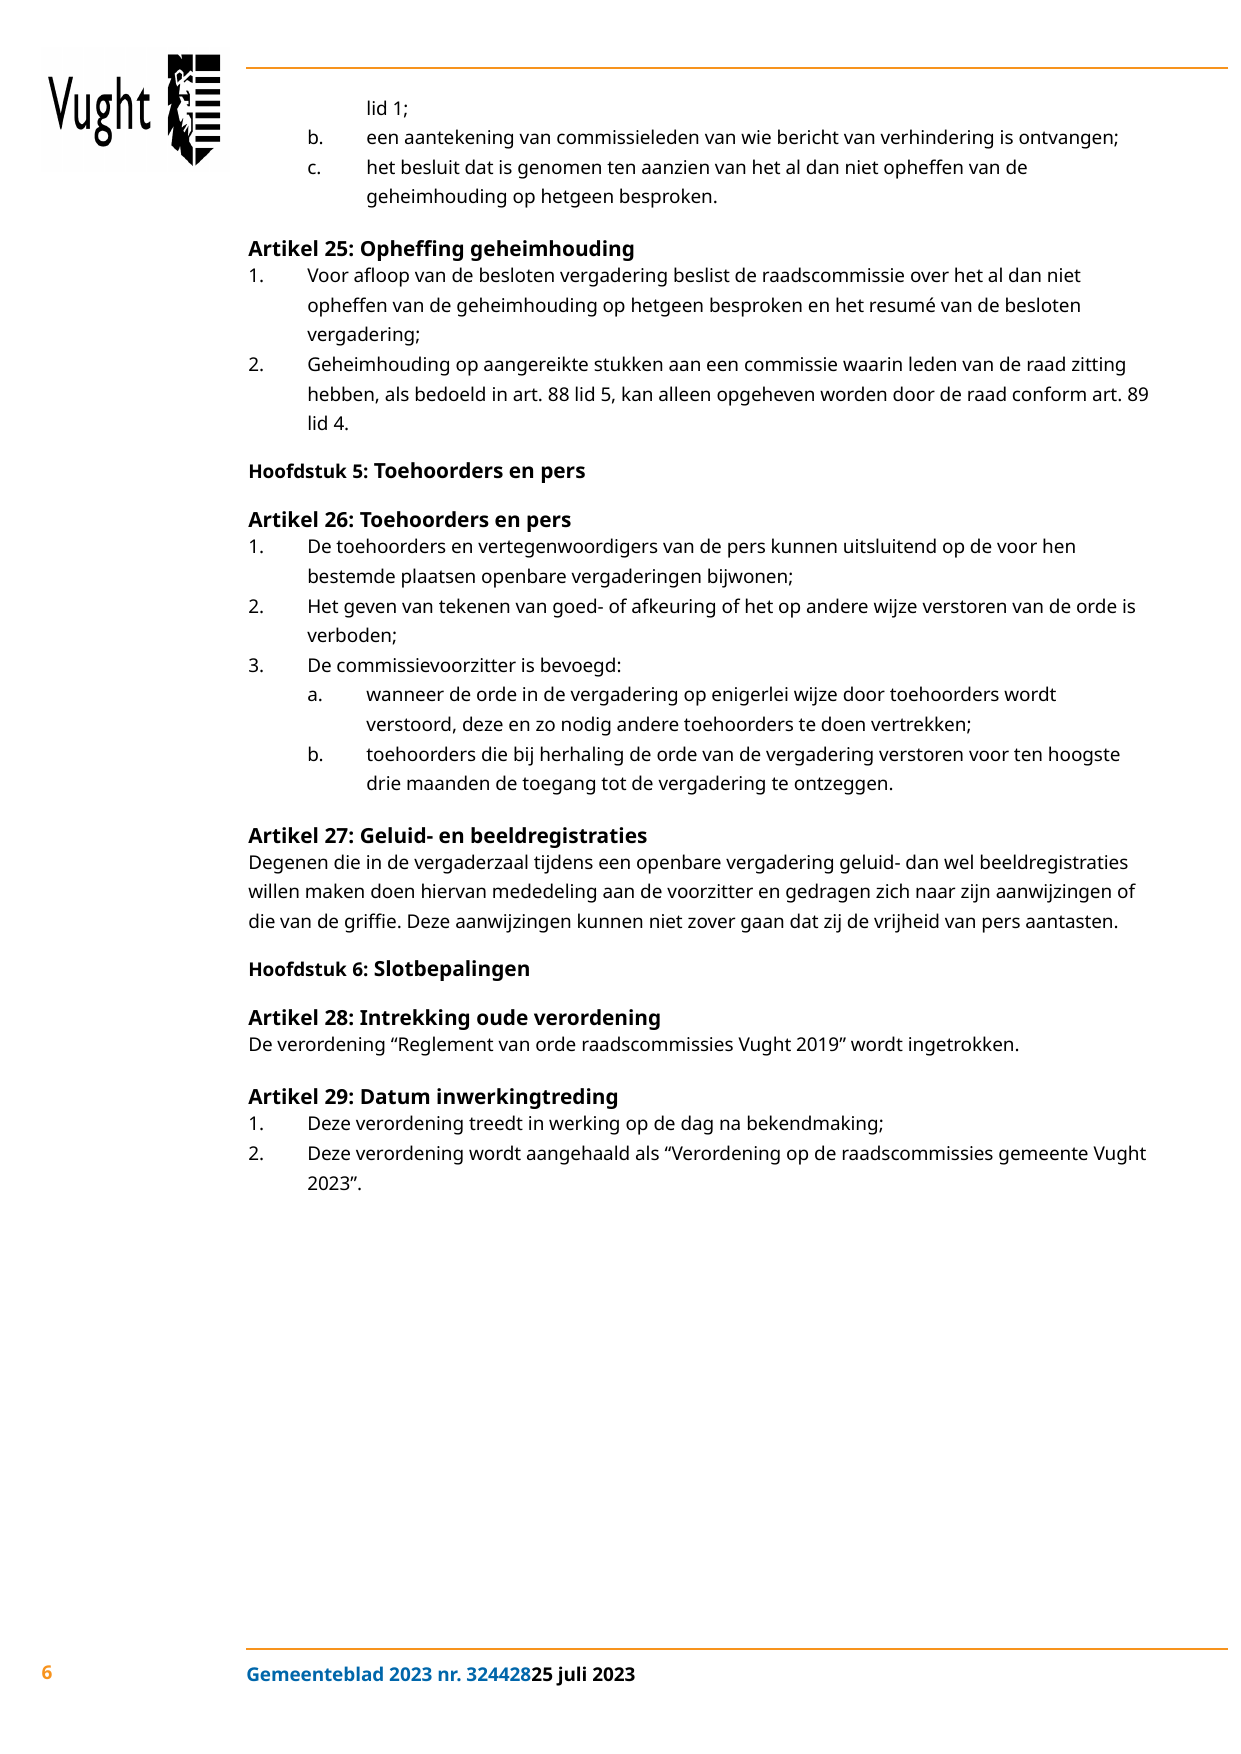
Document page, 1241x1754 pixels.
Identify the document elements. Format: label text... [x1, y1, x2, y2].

list een aantekening van commissieleden van wie bericht van verhindering is ontvangen; [307, 124, 1152, 150]
list wanneer de orde in de vergadering op enigerlei wijze door toehoorders wordt verstoord, deze en zo nodig andere toehoorders te doen vertrekken; [307, 682, 1152, 737]
text Hoofdstuk 6: Slotbepalingen [248, 954, 1152, 982]
list Het geven van tekenen van goed- of afkeuring of het op andere wijze verstoren van de orde is verboden; [248, 593, 1152, 648]
list Voor afloop van de besloten vergadering beslist de raadscommissie over het al dan niet opheffen van de geheimhouding op hetgeen besproken en het resumé van de besloten vergadering; [248, 262, 1152, 347]
list De toehoorders en vertegenwoordigers van de pers kunnen uitsluitend op de voor hen bestemde plaatsen openbare vergaderingen bijwonen; [248, 534, 1152, 589]
text De verordening “Reglement van orde raadscommissies Vught 2019” wordt ingetrokken. [248, 1032, 1152, 1057]
text Degenen die in de vergaderzaal tijdens een openbare vergadering geluid- dan wel beeldregistraties willen maken doen hiervan mededeling aan de voorzitter en gedragen zich naar zijn aanwijzingen of die van de griffie. Deze aanwijzingen kunnen niet zover gaan dat zij de vrijheid van pers aantasten. [248, 849, 1152, 934]
text Hoofdstuk 5: Toehoorders en pers [248, 456, 1152, 484]
list Deze verordening treedt in werking op de dag na bekendmaking; [248, 1111, 1152, 1136]
list Geheimhouding op aangereikte stukken aan een commissie waarin leden van de raad zitting hebben, als bedoeld in art. 88 lid 5, kan alleen opgeheven worden door de raad conform art. 89 lid 4. [248, 351, 1152, 436]
list het besluit dat is genomen ten aanzien van het al dan niet opheffen van de geheimhouding op hetgeen besproken. [307, 154, 1152, 209]
list toehoorders die bij herhaling de orde van de vergadering verstoren voor ten hoogste drie maanden de toegang tot de vergadering te ontzeggen. [307, 741, 1152, 796]
list lid 1; [307, 95, 1152, 121]
list De commissievoorzitter is bevoegd: [248, 652, 1152, 678]
text Artikel 27: Geluid- en beeldregistraties [248, 821, 1152, 849]
text Artikel 28: Intrekking oude verordening [248, 1003, 1152, 1032]
picture [41, 47, 231, 172]
list Deze verordening wordt aangehaald als “Verordening op de raadscommissies gemeente Vught 2023”. [248, 1140, 1152, 1195]
text Artikel 25: Opheffing geheimhouding [248, 234, 1152, 262]
text Artikel 26: Toehoorders en pers [248, 505, 1152, 534]
text Artikel 29: Datum inwerkingtreding [248, 1082, 1152, 1111]
